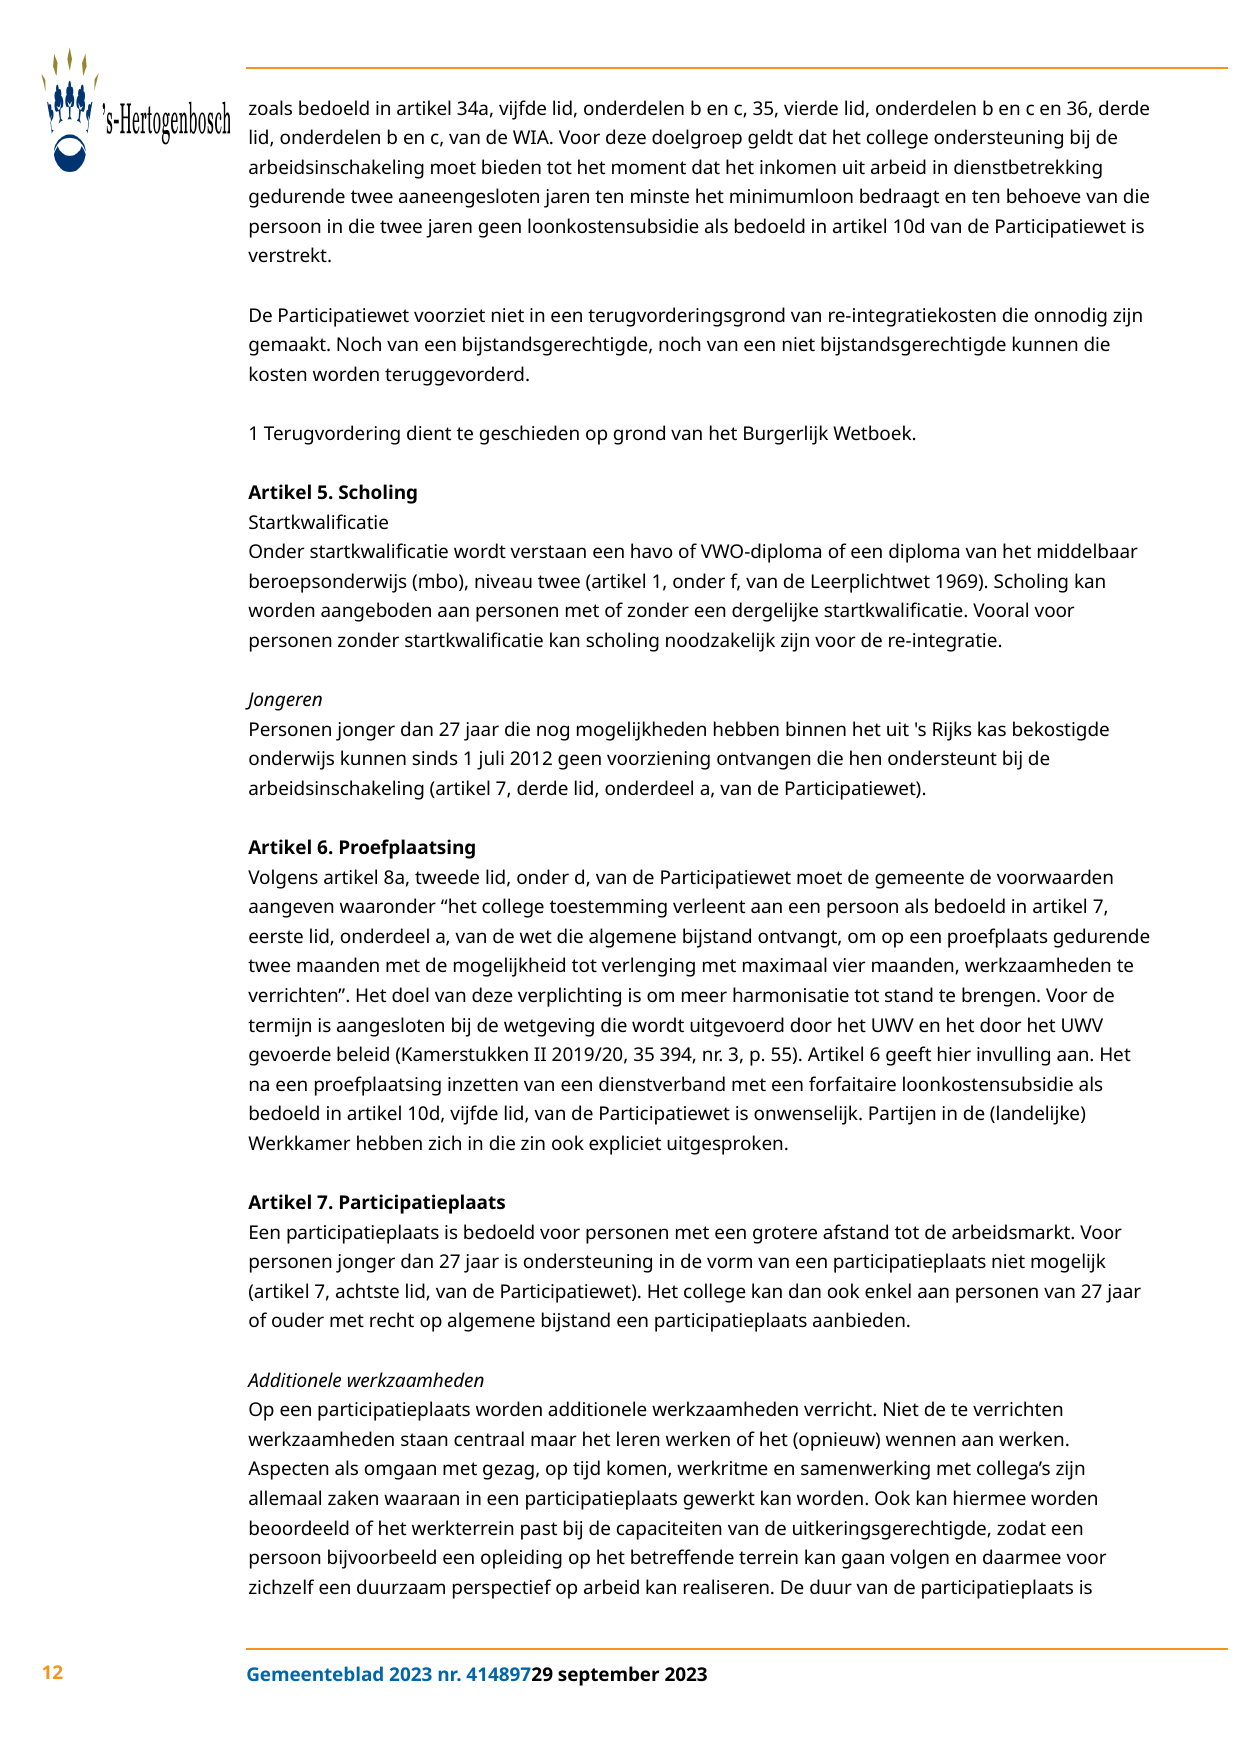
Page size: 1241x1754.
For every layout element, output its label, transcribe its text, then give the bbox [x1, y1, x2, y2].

text Additionele werkzaamheden [248, 1367, 1152, 1393]
text Jongeren [248, 686, 1152, 712]
text Artikel 6. Proefplaatsing [248, 834, 1152, 860]
text Personen jonger dan 27 jaar die nog mogelijkheden hebben binnen het uit 's Rijks kas bekostigde onderwijs kunnen sinds 1 juli 2012 geen voorziening ontvangen die hen ondersteunt bij de arbeidsinschakeling (artikel 7, derde lid, onderdeel a, van de Participatiewet). [248, 716, 1152, 801]
text De Participatiewet voorziet niet in een terugvorderingsgrond van re-integratiekosten die onnodig zijn gemaakt. Noch van een bijstandsgerechtigde, noch van een niet bijstandsgerechtigde kunnen die kosten worden teruggevorderd. [248, 302, 1152, 387]
text 1 Terugvordering dient te geschieden op grond van het Burgerlijk Wetboek. [248, 420, 1152, 446]
text Onder startkwalificatie wordt verstaan een havo of VWO-diploma of een diploma van het middelbaar beroepsonderwijs (mbo), niveau twee (artikel 1, onder f, van de Leerplichtwet 1969). Scholing kan worden aangeboden aan personen met of zonder een dergelijke startkwalificatie. Vooral voor personen zonder startkwalificatie kan scholing noodzakelijk zijn voor de re-integratie. [248, 538, 1152, 653]
picture [41, 47, 231, 172]
text Volgens artikel 8a, tweede lid, onder d, van de Participatiewet moet de gemeente de voorwaarden aangeven waaronder “het college toestemming verleent aan een persoon als bedoeld in artikel 7, eerste lid, onderdeel a, van de wet die algemene bijstand ontvangt, om op een proefplaats gedurende twee maanden met de mogelijkheid tot verlenging met maximaal vier maanden, werkzaamheden te verrichten”. Het doel van deze verplichting is om meer harmonisatie tot stand te brengen. Voor de termijn is aangesloten bij de wetgeving die wordt uitgevoerd door het UWV en het door het UWV gevoerde beleid (Kamerstukken II 2019/20, 35 394, nr. 3, p. 55). Artikel 6 geeft hier invulling aan. Het na een proefplaatsing inzetten van een dienstverband met een forfaitaire loonkostensubsidie als bedoeld in artikel 10d, vijfde lid, van de Participatiewet is onwenselijk. Partijen in de (landelijke) Werkkamer hebben zich in die zin ook expliciet uitgesproken. [248, 864, 1152, 1156]
text Artikel 5. Scholing [248, 479, 1152, 505]
text Een participatieplaats is bedoeld voor personen met een grotere afstand tot de arbeidsmarkt. Voor personen jonger dan 27 jaar is ondersteuning in de vorm van een participatieplaats niet mogelijk (artikel 7, achtste lid, van de Participatiewet). Het college kan dan ook enkel aan personen van 27 jaar of ouder met recht op algemene bijstand een participatieplaats aanbieden. [248, 1219, 1152, 1333]
text zoals bedoeld in artikel 34a, vijfde lid, onderdelen b en c, 35, vierde lid, onderdelen b en c en 36, derde lid, onderdelen b en c, van de WIA. Voor deze doelgroep geldt dat het college ondersteuning bij de arbeidsinschakeling moet bieden tot het moment dat het inkomen uit arbeid in dienstbetrekking gedurende twee aaneengesloten jaren ten minste het minimumloon bedraagt en ten behoeve van die persoon in die twee jaren geen loonkostensubsidie als bedoeld in artikel 10d van de Participatiewet is verstrekt. [248, 95, 1152, 268]
text Startkwalificatie [248, 509, 1152, 535]
text Artikel 7. Participatieplaats [248, 1189, 1152, 1215]
text Op een participatieplaats worden additionele werkzaamheden verricht. Niet de te verrichten werkzaamheden staan centraal maar het leren werken of het (opnieuw) wennen aan werken. Aspecten als omgaan met gezag, op tijd komen, werkritme en samenwerking met collega’s zijn allemaal zaken waaraan in een participatieplaats gewerkt kan worden. Ook kan hiermee worden beoordeeld of het werkterrein past bij de capaciteiten van de uitkeringsgerechtigde, zodat een persoon bijvoorbeeld een opleiding op het betreffende terrein kan gaan volgen en daarmee voor zichzelf een duurzaam perspectief op arbeid kan realiseren. De duur van de participatieplaats is [248, 1396, 1152, 1600]
